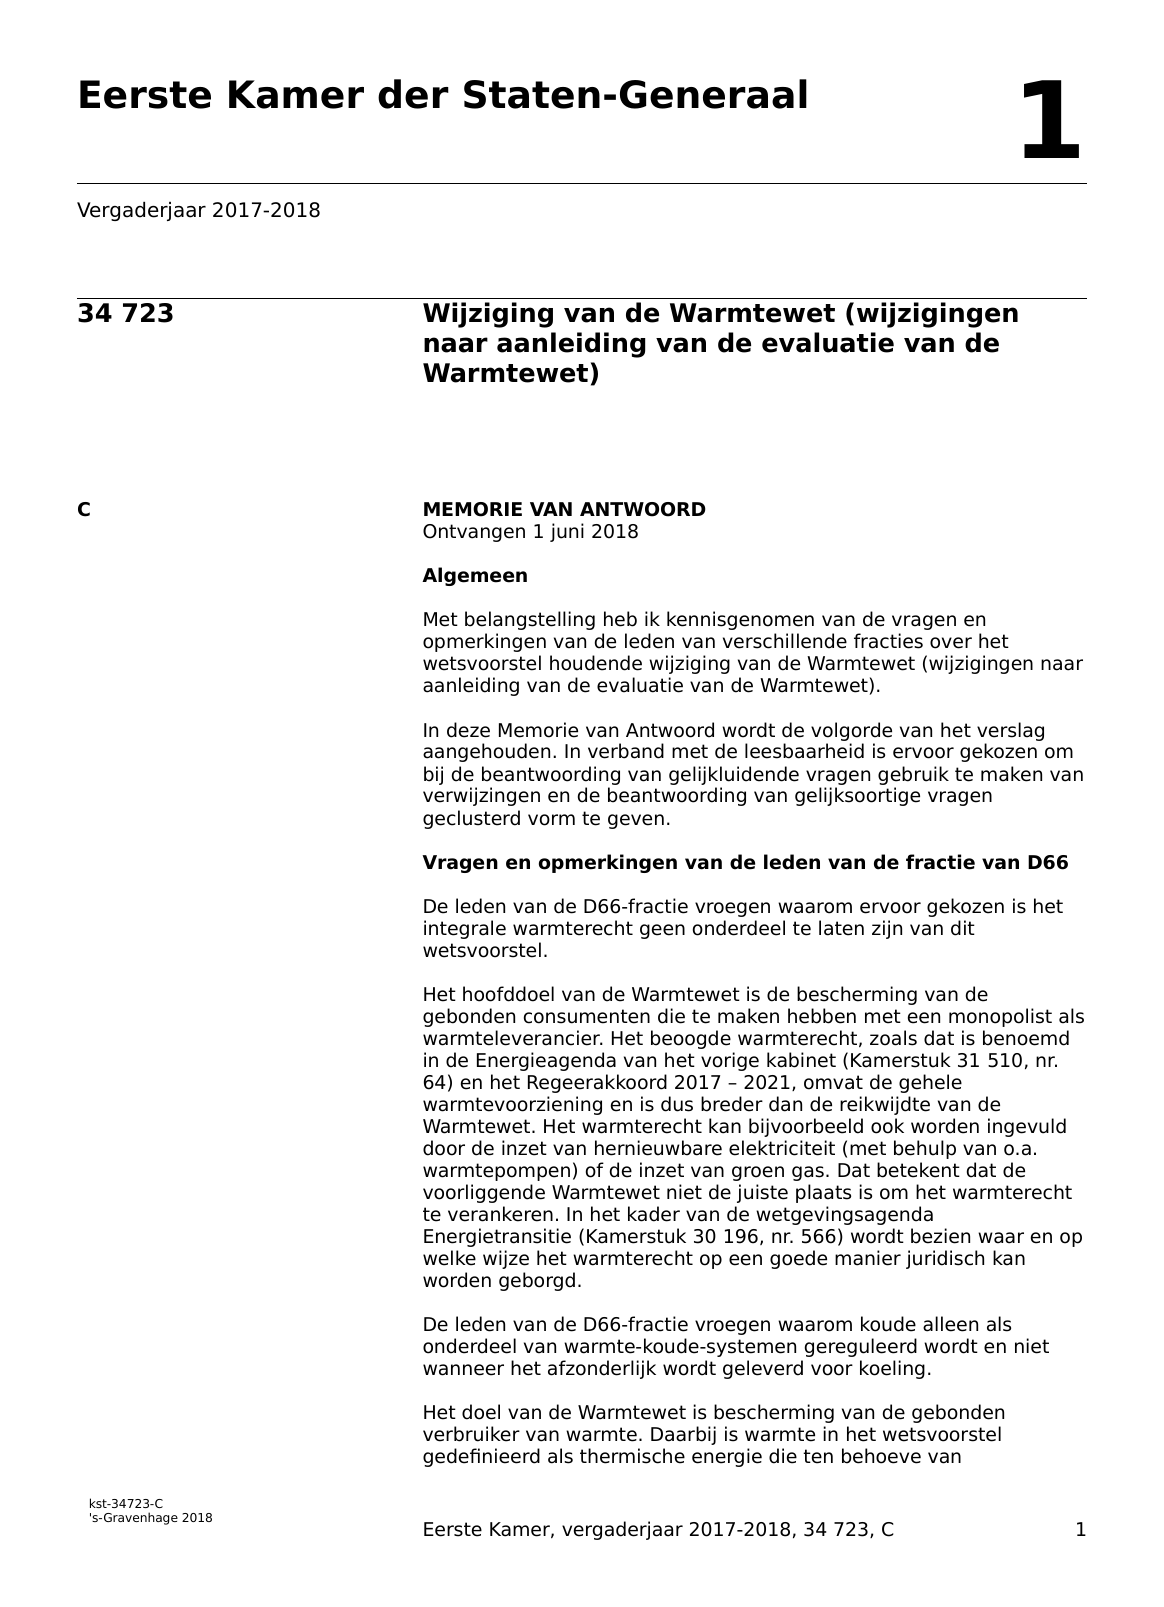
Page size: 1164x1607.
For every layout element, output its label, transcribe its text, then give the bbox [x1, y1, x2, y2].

subtitle Algemeen [422, 565, 1087, 587]
text Met belangstelling heb ik kennisgenomen van de vragen en opmerkingen van de leden van verschillende fracties over het wetsvoorstel houdende wijziging van de Warmtewet (wijzigingen naar aanleiding van de evaluatie van de Warmtewet). [422, 609, 1087, 697]
text 's-Gravenhage 2018 [88, 1511, 323, 1525]
table_cell Vergaderjaar 2017-2018 [77, 184, 1087, 298]
table_header Eerste Kamer der Staten-Generaal [77, 59, 886, 183]
subtitle 34 723 Wijziging van de Warmtewet (wijzigingen naar aanleiding van de evaluatie van de Warmtewet) [77, 299, 1087, 388]
text Het doel van de Warmtewet is bescherming van de gebonden verbruiker van warmte. Daarbij is warmte in het wetsvoorstel gedefinieerd als thermische energie die ten behoeve van [422, 1402, 1087, 1468]
table_header 1 [886, 59, 1087, 183]
subtitle C MEMORIE VAN ANTWOORD [77, 499, 1087, 521]
subtitle Vragen en opmerkingen van de leden van de fractie van D66 [422, 852, 1087, 873]
text In deze Memorie van Antwoord wordt de volgorde van het verslag aangehouden. In verband met de leesbaarheid is ervoor gekozen om bij de beantwoording van gelijkluidende vragen gebruik te maken van verwijzingen en de beantwoording van gelijksoortige vragen geclusterd vorm te geven. [422, 719, 1087, 829]
text De leden van de D66-fractie vroegen waarom koude alleen als onderdeel van warmte-koude-systemen gereguleerd wordt en niet wanneer het afzonderlijk wordt geleverd voor koeling. [422, 1314, 1087, 1380]
text De leden van de D66-fractie vroegen waarom ervoor gekozen is het integrale warmterecht geen onderdeel te laten zijn van dit wetsvoorstel. [422, 896, 1087, 962]
text Het hoofddoel van de Warmtewet is de bescherming van de gebonden consumenten die te maken hebben met een monopolist als warmteleverancier. Het beoogde warmterecht, zoals dat is benoemd in de Energieagenda van het vorige kabinet (Kamerstuk 31 510, nr. 64) en het Regeerakkoord 2017 – 2021, omvat de gehele warmtevoorziening en is dus breder dan de reikwijdte van de Warmtewet. Het warmterecht kan bijvoorbeeld ook worden ingevuld door de inzet van hernieuwbare elektriciteit (met behulp van o.a. warmtepompen) of de inzet van groen gas. Dat betekent dat de voorliggende Warmtewet niet de juiste plaats is om het warmterecht te verankeren. In het kader van de wetgevingsagenda Energietransitie (Kamerstuk 30 196, nr. 566) wordt bezien waar en op welke wijze het warmterecht op een goede manier juridisch kan worden geborgd. [422, 984, 1087, 1292]
text Ontvangen 1 juni 2018 [422, 521, 1087, 543]
text kst-34723-C [88, 1497, 323, 1511]
